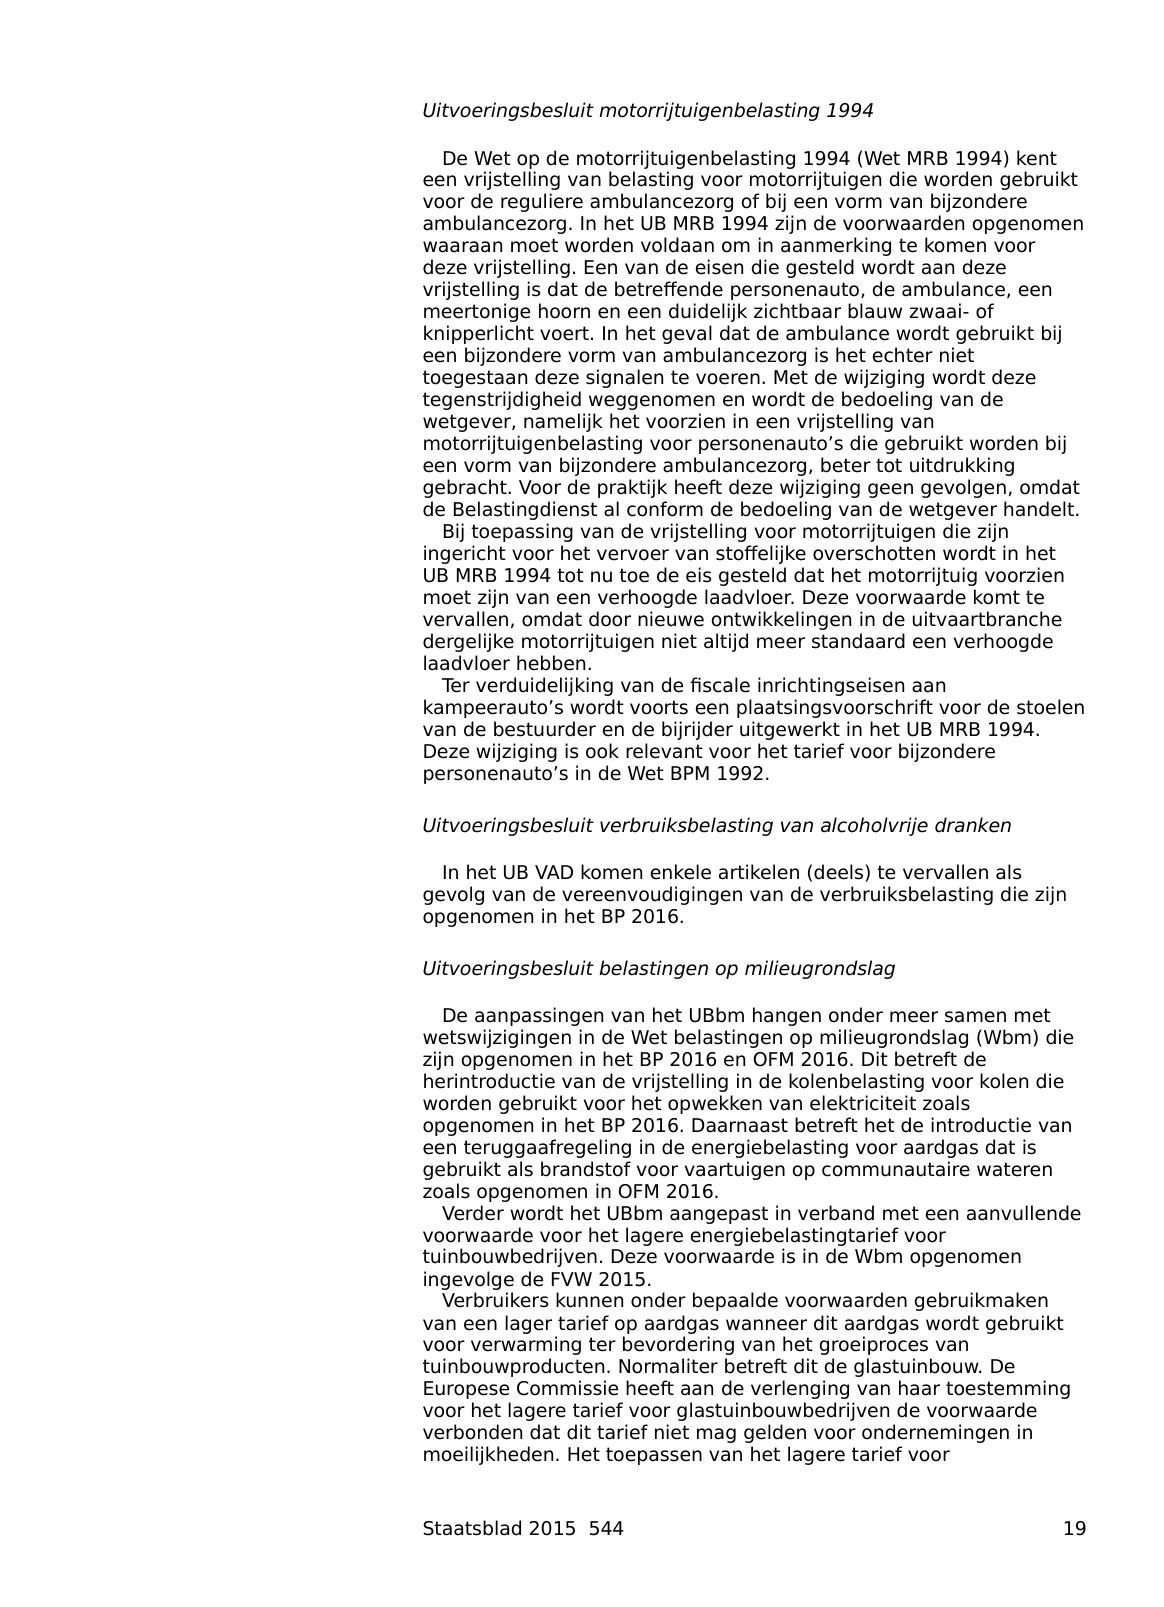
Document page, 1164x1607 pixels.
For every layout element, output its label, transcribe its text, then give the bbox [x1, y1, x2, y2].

text De aanpassingen van het UBbm hangen onder meer samen met wetswijzigingen in de Wet belastingen op milieugrondslag (Wbm) die zijn opgenomen in het BP 2016 en OFM 2016. Dit betreft de herintroductie van de vrijstelling in de kolenbelasting voor kolen die worden gebruikt voor het opwekken van elektriciteit zoals opgenomen in het BP 2016. Daarnaast betreft het de introductie van een teruggaafregeling in de energiebelasting voor aardgas dat is gebruikt als brandstof voor vaartuigen op communautaire wateren zoals opgenomen in OFM 2016. [422, 1005, 1087, 1202]
subtitle Uitvoeringsbesluit verbruiksbelasting van alcoholvrije dranken [422, 815, 1087, 837]
text Ter verduidelijking van de fiscale inrichtingseisen aan kampeerauto’s wordt voorts een plaatsingsvoorschrift voor de stoelen van de bestuurder en de bijrijder uitgewerkt in het UB MRB 1994. Deze wijziging is ook relevant voor het tarief voor bijzondere personenauto’s in de Wet BPM 1992. [422, 675, 1087, 785]
text Verbruikers kunnen onder bepaalde voorwaarden gebruikmaken van een lager tarief op aardgas wanneer dit aardgas wordt gebruikt voor verwarming ter bevordering van het groeiproces van tuinbouwproducten. Normaliter betreft dit de glastuinbouw. De Europese Commissie heeft aan de verlenging van haar toestemming voor het lagere tarief voor glastuinbouwbedrijven de voorwaarde verbonden dat dit tarief niet mag gelden voor ondernemingen in moeilijkheden. Het toepassen van het lagere tarief voor [422, 1290, 1087, 1466]
text Verder wordt het UBbm aangepast in verband met een aanvullende voorwaarde voor het lagere energiebelastingtarief voor tuinbouwbedrijven. Deze voorwaarde is in de Wbm opgenomen ingevolge de FVW 2015. [422, 1202, 1087, 1290]
text Bij toepassing van de vrijstelling voor motorrijtuigen die zijn ingericht voor het vervoer van stoffelijke overschotten wordt in het UB MRB 1994 tot nu toe de eis gesteld dat het motorrijtuig voorzien moet zijn van een verhoogde laadvloer. Deze voorwaarde komt te vervallen, omdat door nieuwe ontwikkelingen in de uitvaartbranche dergelijke motorrijtuigen niet altijd meer standaard een verhoogde laadvloer hebben. [422, 521, 1087, 675]
subtitle Uitvoeringsbesluit belastingen op milieugrondslag [422, 958, 1087, 980]
subtitle Uitvoeringsbesluit motorrijtuigenbelasting 1994 [422, 100, 1087, 122]
text In het UB VAD komen enkele artikelen (deels) te vervallen als gevolg van de vereenvoudigingen van de verbruiksbelasting die zijn opgenomen in het BP 2016. [422, 862, 1087, 928]
text De Wet op de motorrijtuigenbelasting 1994 (Wet MRB 1994) kent een vrijstelling van belasting voor motorrijtuigen die worden gebruikt voor de reguliere ambulancezorg of bij een vorm van bijzondere ambulancezorg. In het UB MRB 1994 zijn de voorwaarden opgenomen waaraan moet worden voldaan om in aanmerking te komen voor deze vrijstelling. Een van de eisen die gesteld wordt aan deze vrijstelling is dat de betreffende personenauto, de ambulance, een meertonige hoorn en een duidelijk zichtbaar blauw zwaai- of knipperlicht voert. In het geval dat de ambulance wordt gebruikt bij een bijzondere vorm van ambulancezorg is het echter niet toegestaan deze signalen te voeren. Met de wijziging wordt deze tegenstrijdigheid weggenomen en wordt de bedoeling van de wetgever, namelijk het voorzien in een vrijstelling van motorrijtuigenbelasting voor personenauto’s die gebruikt worden bij een vorm van bijzondere ambulancezorg, beter tot uitdrukking gebracht. Voor de praktijk heeft deze wijziging geen gevolgen, omdat de Belastingdienst al conform de bedoeling van de wetgever handelt. [422, 147, 1087, 521]
